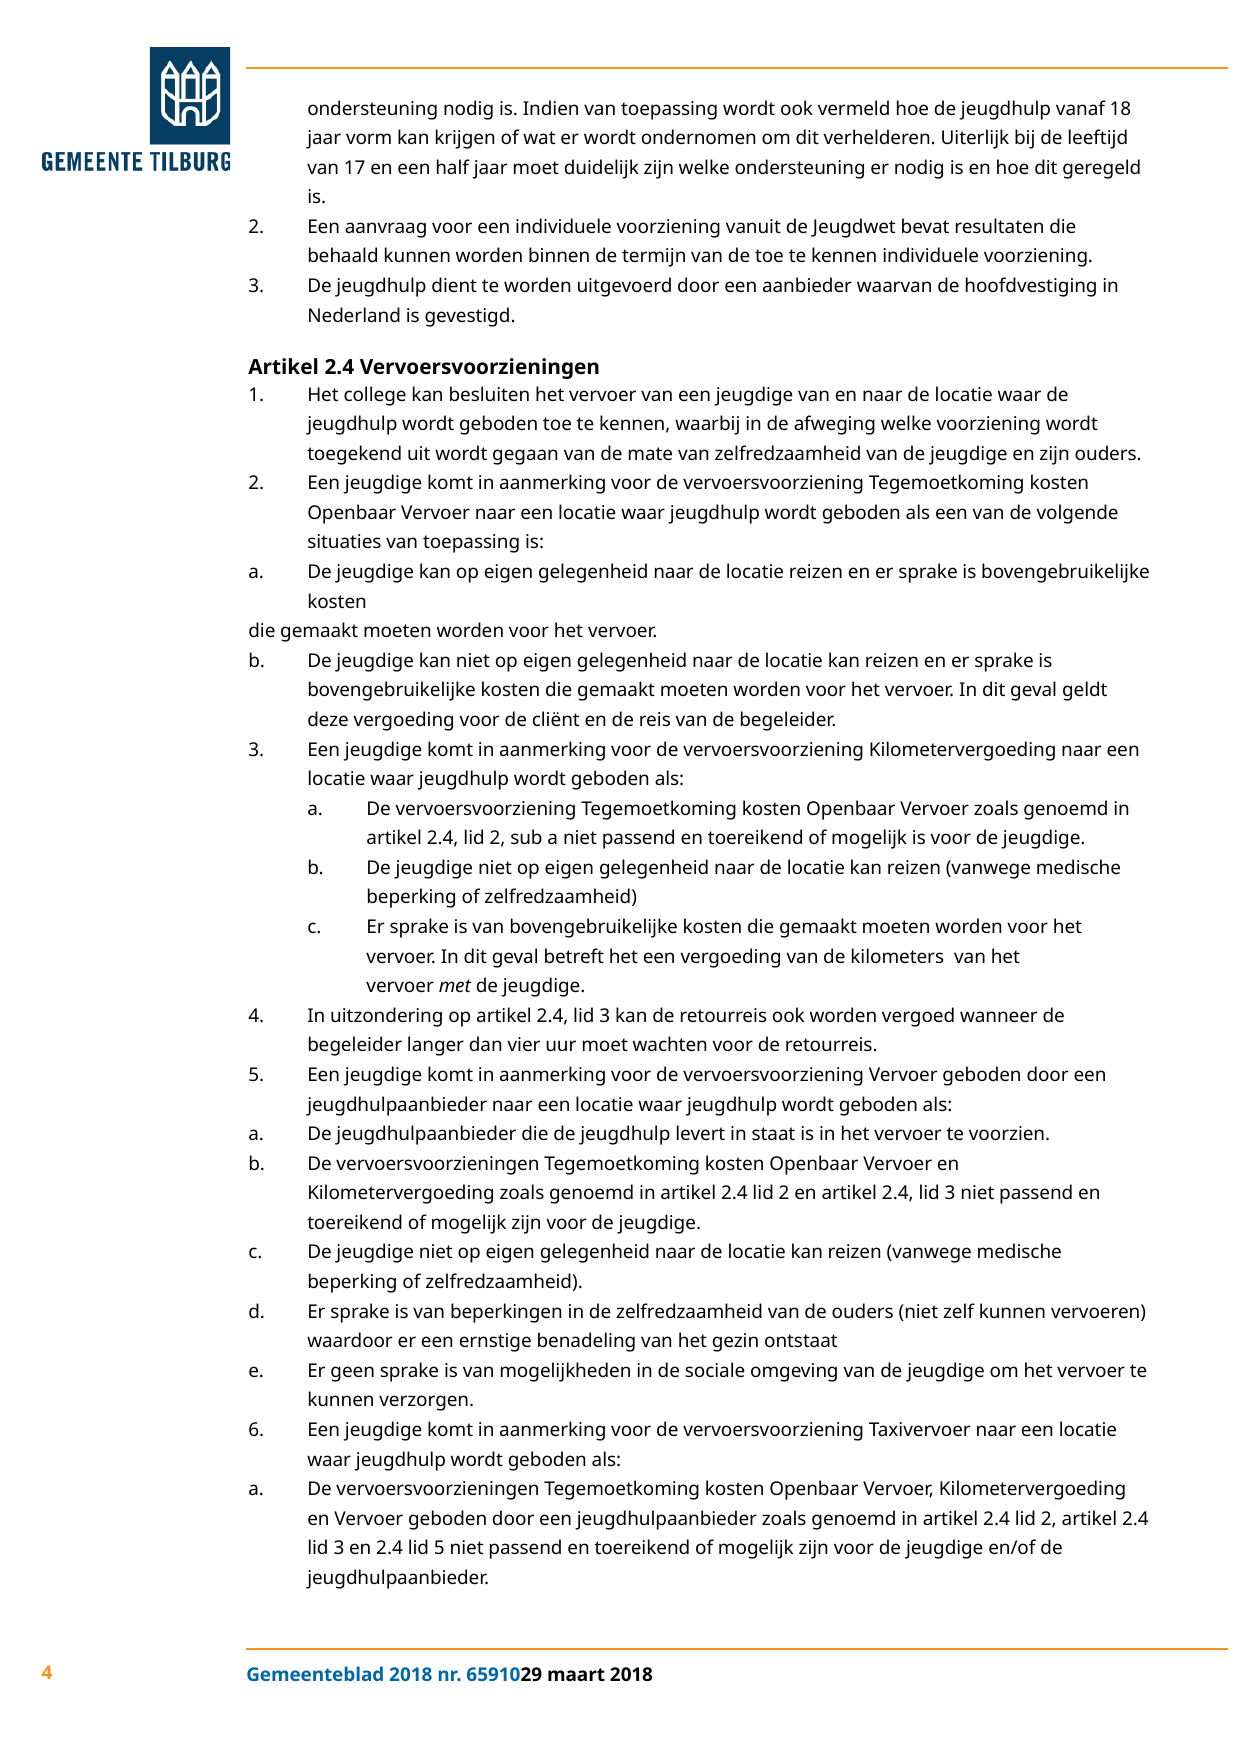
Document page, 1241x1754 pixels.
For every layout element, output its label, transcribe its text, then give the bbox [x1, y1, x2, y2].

list Een aanvraag voor een individuele voorziening vanuit de Jeugdwet bevat resultaten die behaald kunnen worden binnen de termijn van de toe te kennen individuele voorziening. [248, 213, 1152, 268]
list Er geen sprake is van mogelijkheden in de sociale omgeving van de jeugdige om het vervoer te kunnen verzorgen. [248, 1357, 1152, 1412]
list In uitzondering op artikel 2.4, lid 3 kan de retourreis ook worden vergoed wanneer de begeleider langer dan vier uur moet wachten voor de retourreis. [248, 1002, 1152, 1057]
list De vervoersvoorzieningen Tegemoetkoming kosten Openbaar Vervoer, Kilometervergoeding en Vervoer geboden door een jeugdhulpaanbieder zoals genoemd in artikel 2.4 lid 2, artikel 2.4 lid 3 en 2.4 lid 5 niet passend en toereikend of mogelijk zijn voor de jeugdige en/of de jeugdhulpaanbieder. [248, 1475, 1152, 1590]
list Een jeugdige komt in aanmerking voor de vervoersvoorziening Tegemoetkoming kosten Openbaar Vervoer naar een locatie waar jeugdhulp wordt geboden als een van de volgende situaties van toepassing is: [248, 469, 1152, 554]
list Er sprake is van bovengebruikelijke kosten die gemaakt moeten worden voor het vervoer. In dit geval betreft het een vergoeding van de kilometers van het vervoer met de jeugdige. [307, 913, 1152, 998]
list Een jeugdige komt in aanmerking voor de vervoersvoorziening Taxivervoer naar een locatie waar jeugdhulp wordt geboden als: [248, 1416, 1152, 1471]
text Artikel 2.4 Vervoersvoorzieningen [248, 352, 1152, 381]
list Het college kan besluiten het vervoer van een jeugdige van en naar de locatie waar de jeugdhulp wordt geboden toe te kennen, waarbij in de afweging welke voorziening wordt toegekend uit wordt gegaan van de mate van zelfredzaamheid van de jeugdige en zijn ouders. [248, 381, 1152, 466]
list De vervoersvoorzieningen Tegemoetkoming kosten Openbaar Vervoer en Kilometervergoeding zoals genoemd in artikel 2.4 lid 2 en artikel 2.4, lid 3 niet passend en toereikend of mogelijk zijn voor de jeugdige. [248, 1150, 1152, 1235]
list De jeugdige niet op eigen gelegenheid naar de locatie kan reizen (vanwege medische beperking of zelfredzaamheid) [307, 854, 1152, 909]
picture [41, 47, 231, 172]
list De jeugdige kan op eigen gelegenheid naar de locatie reizen en er sprake is bovengebruikelijke kosten [248, 558, 1152, 613]
list De jeugdhulp dient te worden uitgevoerd door een aanbieder waarvan de hoofdvestiging in Nederland is gevestigd. [248, 272, 1152, 328]
list De vervoersvoorziening Tegemoetkoming kosten Openbaar Vervoer zoals genoemd in artikel 2.4, lid 2, sub a niet passend en toereikend of mogelijk is voor de jeugdige. [307, 795, 1152, 850]
text die gemaakt moeten worden voor het vervoer. [248, 617, 1152, 643]
list Een jeugdige komt in aanmerking voor de vervoersvoorziening Vervoer geboden door een jeugdhulpaanbieder naar een locatie waar jeugdhulp wordt geboden als: [248, 1061, 1152, 1116]
list De jeugdige kan niet op eigen gelegenheid naar de locatie kan reizen en er sprake is bovengebruikelijke kosten die gemaakt moeten worden voor het vervoer. In dit geval geldt deze vergoeding voor de cliënt en de reis van de begeleider. [248, 647, 1152, 732]
list De jeugdige niet op eigen gelegenheid naar de locatie kan reizen (vanwege medische beperking of zelfredzaamheid). [248, 1239, 1152, 1294]
list De jeugdhulpaanbieder die de jeugdhulp levert in staat is in het vervoer te voorzien. [248, 1120, 1152, 1146]
list ondersteuning nodig is. Indien van toepassing wordt ook vermeld hoe de jeugdhulp vanaf 18 jaar vorm kan krijgen of wat er wordt ondernomen om dit verhelderen. Uiterlijk bij de leeftijd van 17 en een half jaar moet duidelijk zijn welke ondersteuning er nodig is en hoe dit geregeld is. [248, 95, 1152, 209]
list Een jeugdige komt in aanmerking voor de vervoersvoorziening Kilometervergoeding naar een locatie waar jeugdhulp wordt geboden als: [248, 736, 1152, 791]
list Er sprake is van beperkingen in de zelfredzaamheid van de ouders (niet zelf kunnen vervoeren) waardoor er een ernstige benadeling van het gezin ontstaat [248, 1298, 1152, 1353]
